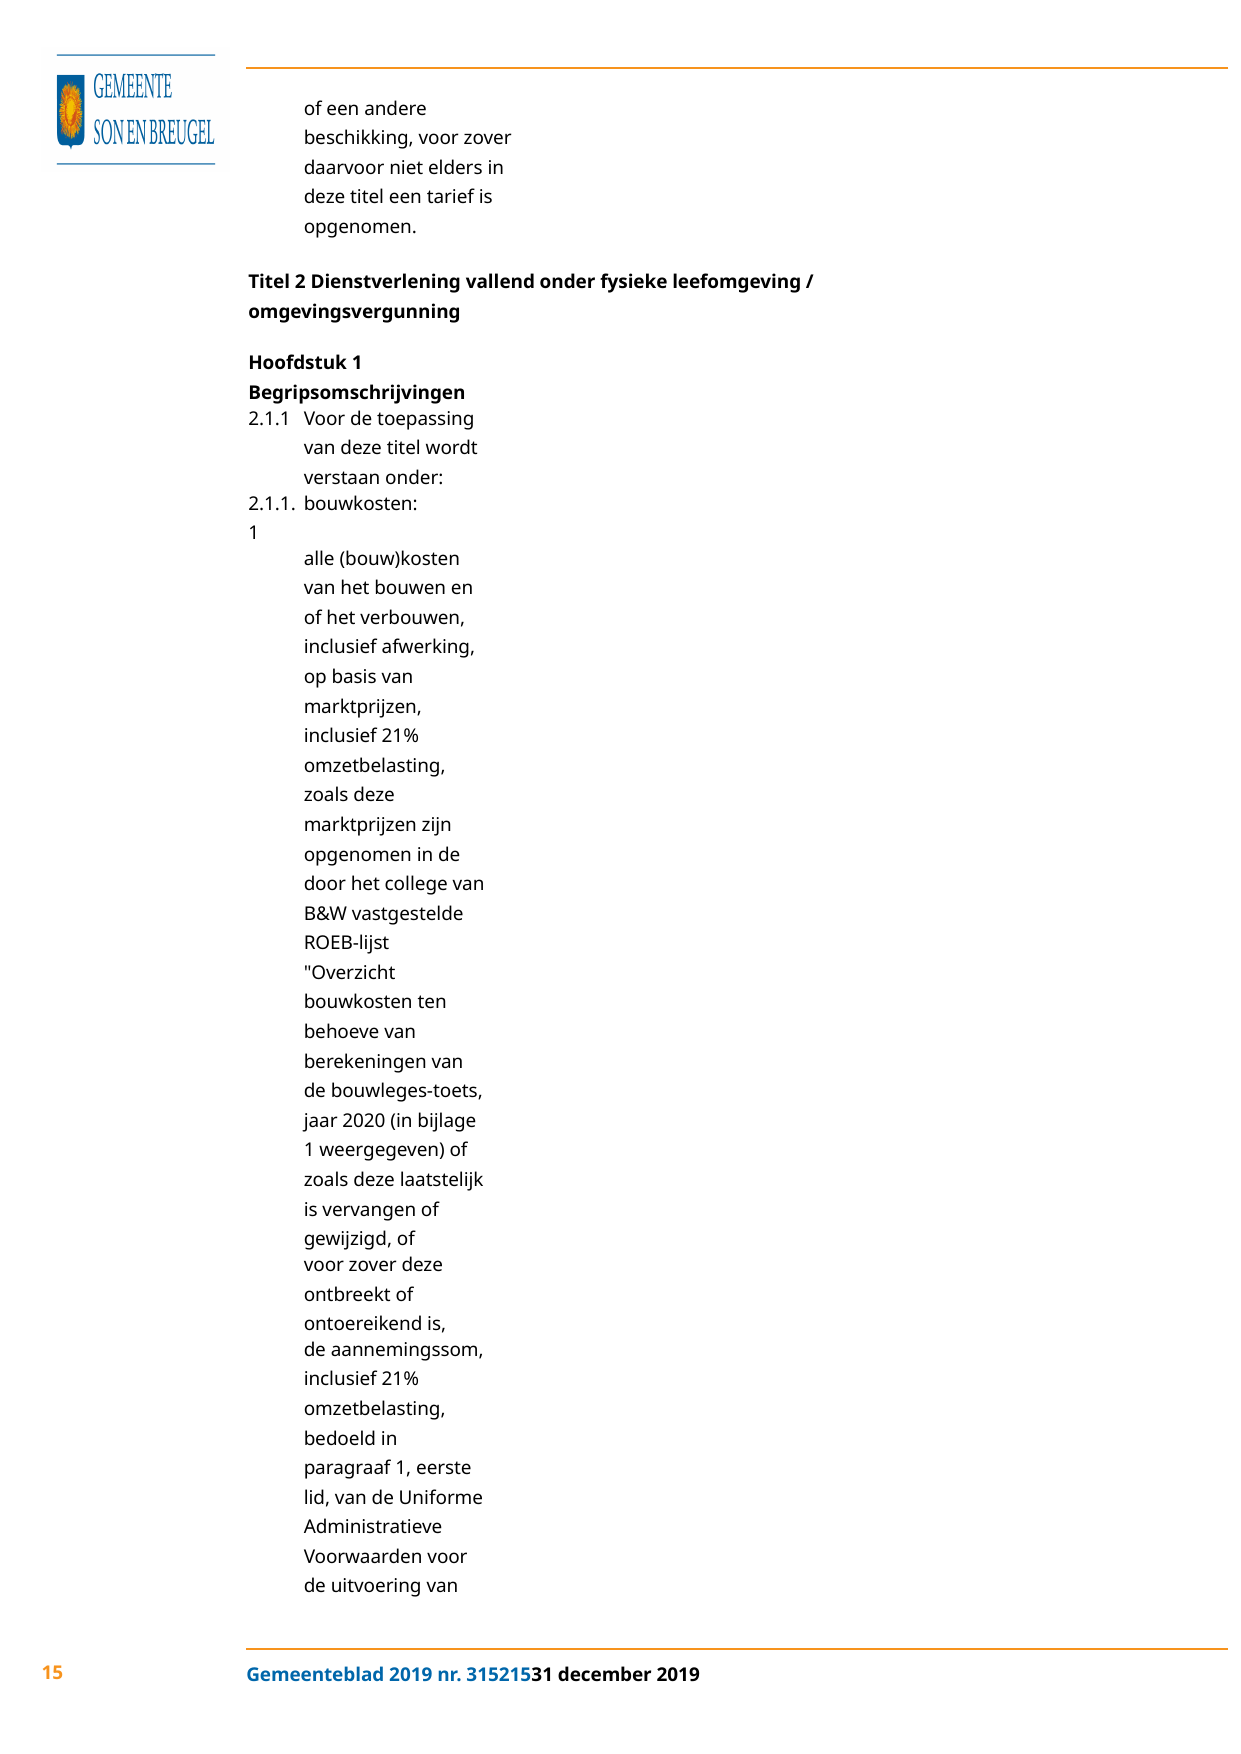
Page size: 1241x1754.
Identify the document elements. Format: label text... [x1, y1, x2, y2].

table_cell [1096, 405, 1152, 490]
table_cell [1096, 350, 1152, 405]
table_cell [763, 545, 874, 1251]
table_cell [485, 350, 763, 405]
table_cell [1096, 1251, 1152, 1336]
table_cell [485, 324, 763, 349]
table_cell [763, 324, 874, 349]
table_cell [540, 95, 596, 239]
table_cell [1096, 1336, 1152, 1598]
table_cell voor zover deze ontbreekt of ontoereikend is, [304, 1251, 485, 1336]
table_cell 2.1.1.1 [248, 490, 303, 545]
table_cell de aannemingssom, inclusief 21% omzetbelasting, bedoeld in paragraaf 1, eerste lid, van de Uniforme Administratieve Voorwaarden voor de uitvoering van [304, 1336, 485, 1598]
table_cell [763, 350, 874, 405]
table_cell [485, 1336, 763, 1598]
table_cell Titel 2 Dienstverlening vallend onder fysieke leefomgeving / omgevingsvergunning [248, 239, 929, 324]
table_cell [596, 95, 707, 239]
table_cell [818, 95, 1040, 239]
table_cell [1096, 490, 1152, 545]
table_cell Hoofdstuk 1 Begripsomschrijvingen [248, 350, 485, 405]
table_cell [485, 490, 763, 545]
table_cell alle (bouw)kosten van het bouwen en of het verbouwen, inclusief afwerking, op basis van marktprijzen, inclusief 21% omzetbelasting, zoals deze marktprijzen zijn opgenomen in de door het college van B&W vastgestelde ROEB-lijst "Overzicht bouwkosten ten behoeve van berekeningen van de bouwleges-toets, jaar 2020 (in bijlage 1 weergegeven) of zoals deze laatstelijk is vervangen of gewijzigd, of [304, 545, 485, 1251]
table_cell [1096, 324, 1152, 349]
table_cell [874, 324, 1096, 349]
table_cell [874, 1251, 1096, 1336]
table_cell [707, 95, 818, 239]
table_cell bouwkosten: [304, 490, 485, 545]
picture [41, 47, 231, 172]
table_cell [763, 1336, 874, 1598]
table_cell [485, 405, 763, 490]
table_cell [874, 490, 1096, 545]
table_cell [874, 545, 1096, 1251]
table_cell [763, 405, 874, 490]
table_cell [763, 490, 874, 545]
table_cell [763, 1251, 874, 1336]
table_cell [248, 1336, 303, 1598]
table_cell [485, 545, 763, 1251]
table_cell Voor de toepassing van deze titel wordt verstaan onder: [304, 405, 485, 490]
table_cell [874, 405, 1096, 490]
table_cell 2.1.1 [248, 405, 303, 490]
table_cell of een andere beschikking, voor zover daarvoor niet elders in deze titel een tarief is opgenomen. [304, 95, 540, 239]
table_cell [874, 350, 1096, 405]
table_cell [248, 95, 303, 239]
table_cell [248, 1251, 303, 1336]
table_cell [248, 545, 303, 1251]
table_cell [422, 324, 485, 349]
table_cell [1096, 545, 1152, 1251]
table_cell [485, 1251, 763, 1336]
table_cell [874, 1336, 1096, 1598]
table_cell [248, 324, 422, 349]
